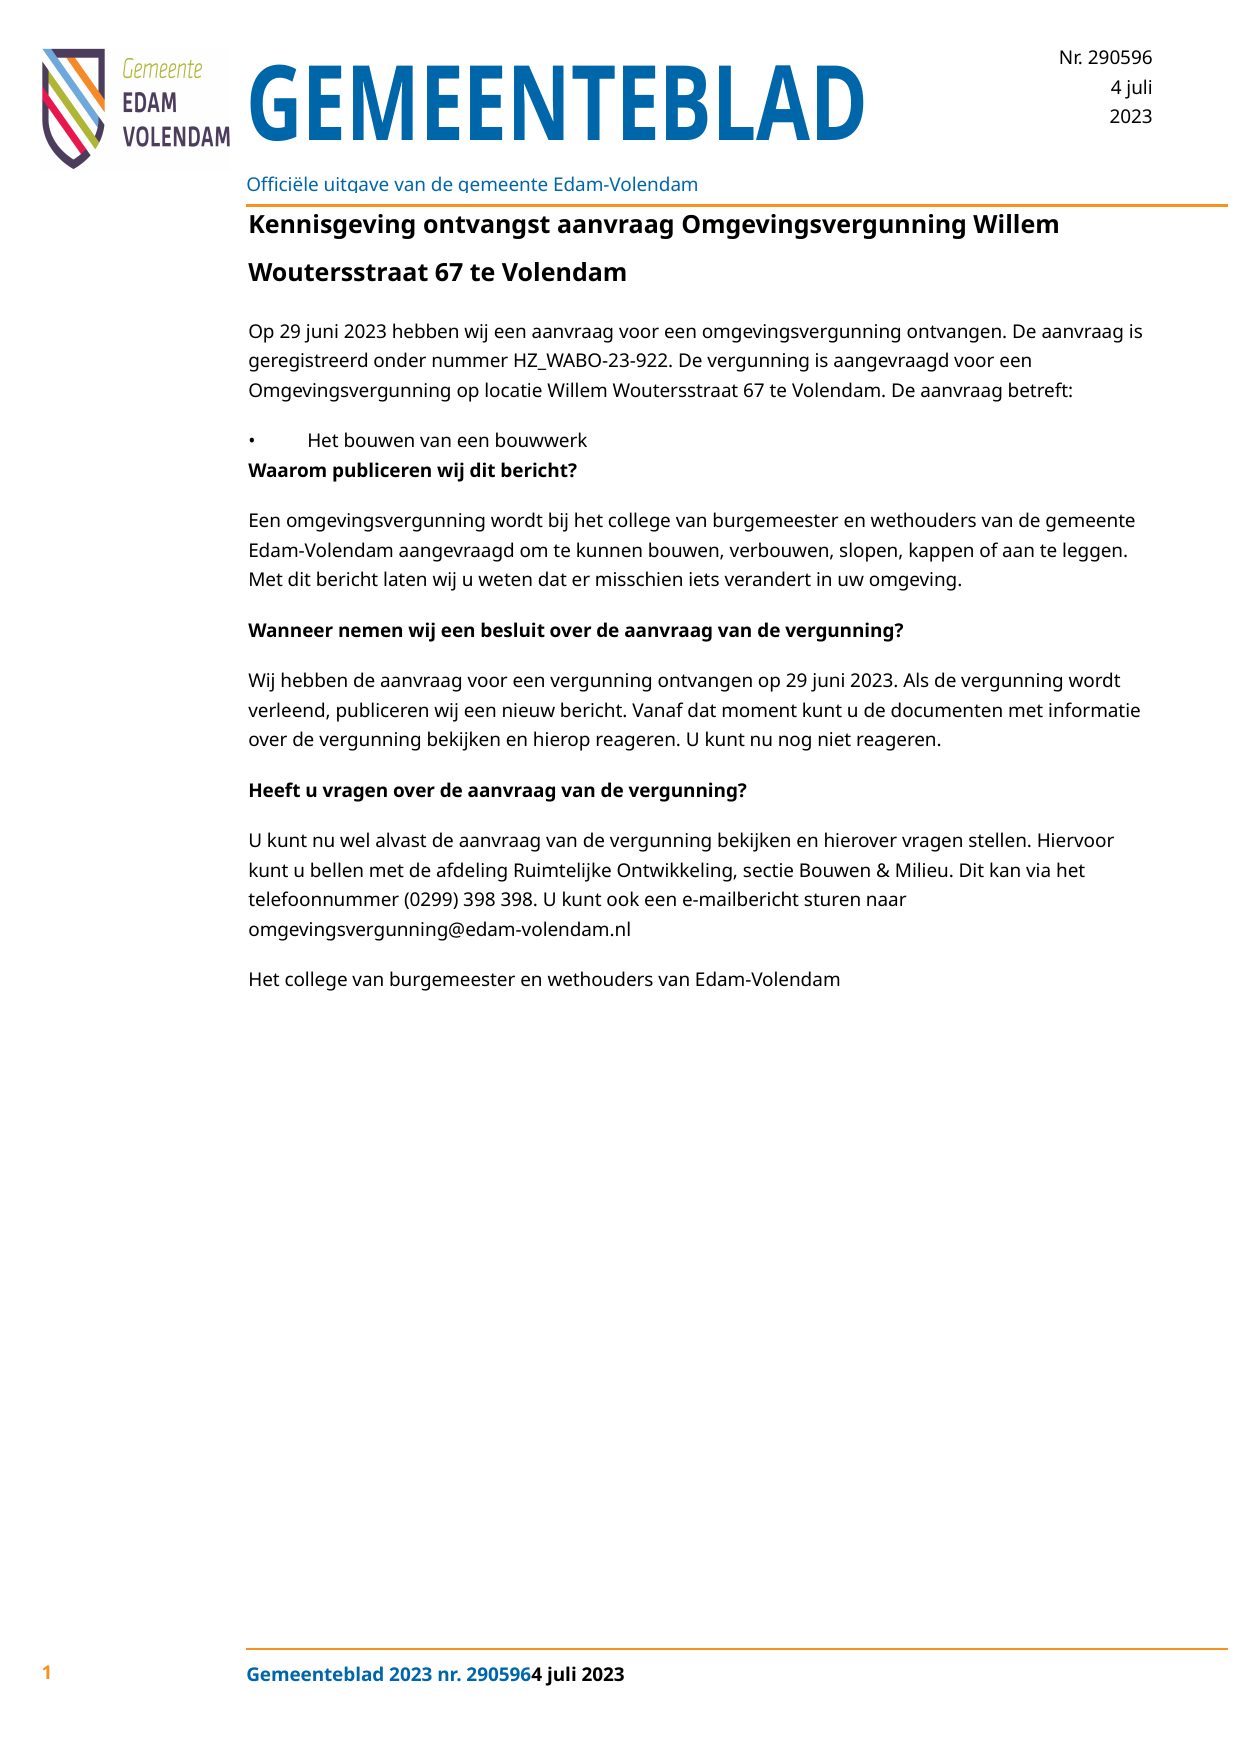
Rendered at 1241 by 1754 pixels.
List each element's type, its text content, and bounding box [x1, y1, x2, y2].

text Het college van burgemeester en wethouders van Edam-Volendam [248, 967, 1152, 992]
text U kunt nu wel alvast de aanvraag van de vergunning bekijken en hierover vragen stellen. Hiervoor kunt u bellen met de afdeling Ruimtelijke Ontwikkeling, sectie Bouwen & Milieu. Dit kan via het telefoonnummer (0299) 398 398. U kunt ook een e-mailbericht sturen naar omgevingsvergunning@edam-volendam.nl [248, 827, 1152, 942]
picture [41, 47, 231, 172]
text Kennisgeving ontvangst aanvraag Omgevingsvergunning Willem Woutersstraat 67 te Volendam [248, 207, 1152, 288]
text Waarom publiceren wij dit bericht? [248, 457, 1152, 483]
text Wij hebben de aanvraag voor een vergunning ontvangen op 29 juni 2023. Als de vergunning wordt verleend, publiceren wij een nieuw bericht. Vanaf dat moment kunt u de documenten met informatie over de vergunning bekijken en hierop reageren. U kunt nu nog niet reageren. [248, 667, 1152, 752]
text Een omgevingsvergunning wordt bij het college van burgemeester en wethouders van de gemeente Edam-Volendam aangevraagd om te kunnen bouwen, verbouwen, slopen, kappen of aan te leggen. Met dit bericht laten wij u weten dat er misschien iets verandert in uw omgeving. [248, 507, 1152, 592]
text Op 29 juni 2023 hebben wij een aanvraag voor een omgevingsvergunning ontvangen. De aanvraag is geregistreerd onder nummer HZ_WABO-23-922. De vergunning is aangevraagd voor een Omgevingsvergunning op locatie Willem Woutersstraat 67 te Volendam. De aanvraag betreft: [248, 318, 1152, 403]
text Heeft u vragen over de aanvraag van de vergunning? [248, 777, 1152, 803]
list Het bouwen van een bouwwerk [248, 427, 1152, 453]
text Wanneer nemen wij een besluit over de aanvraag van de vergunning? [248, 617, 1152, 643]
